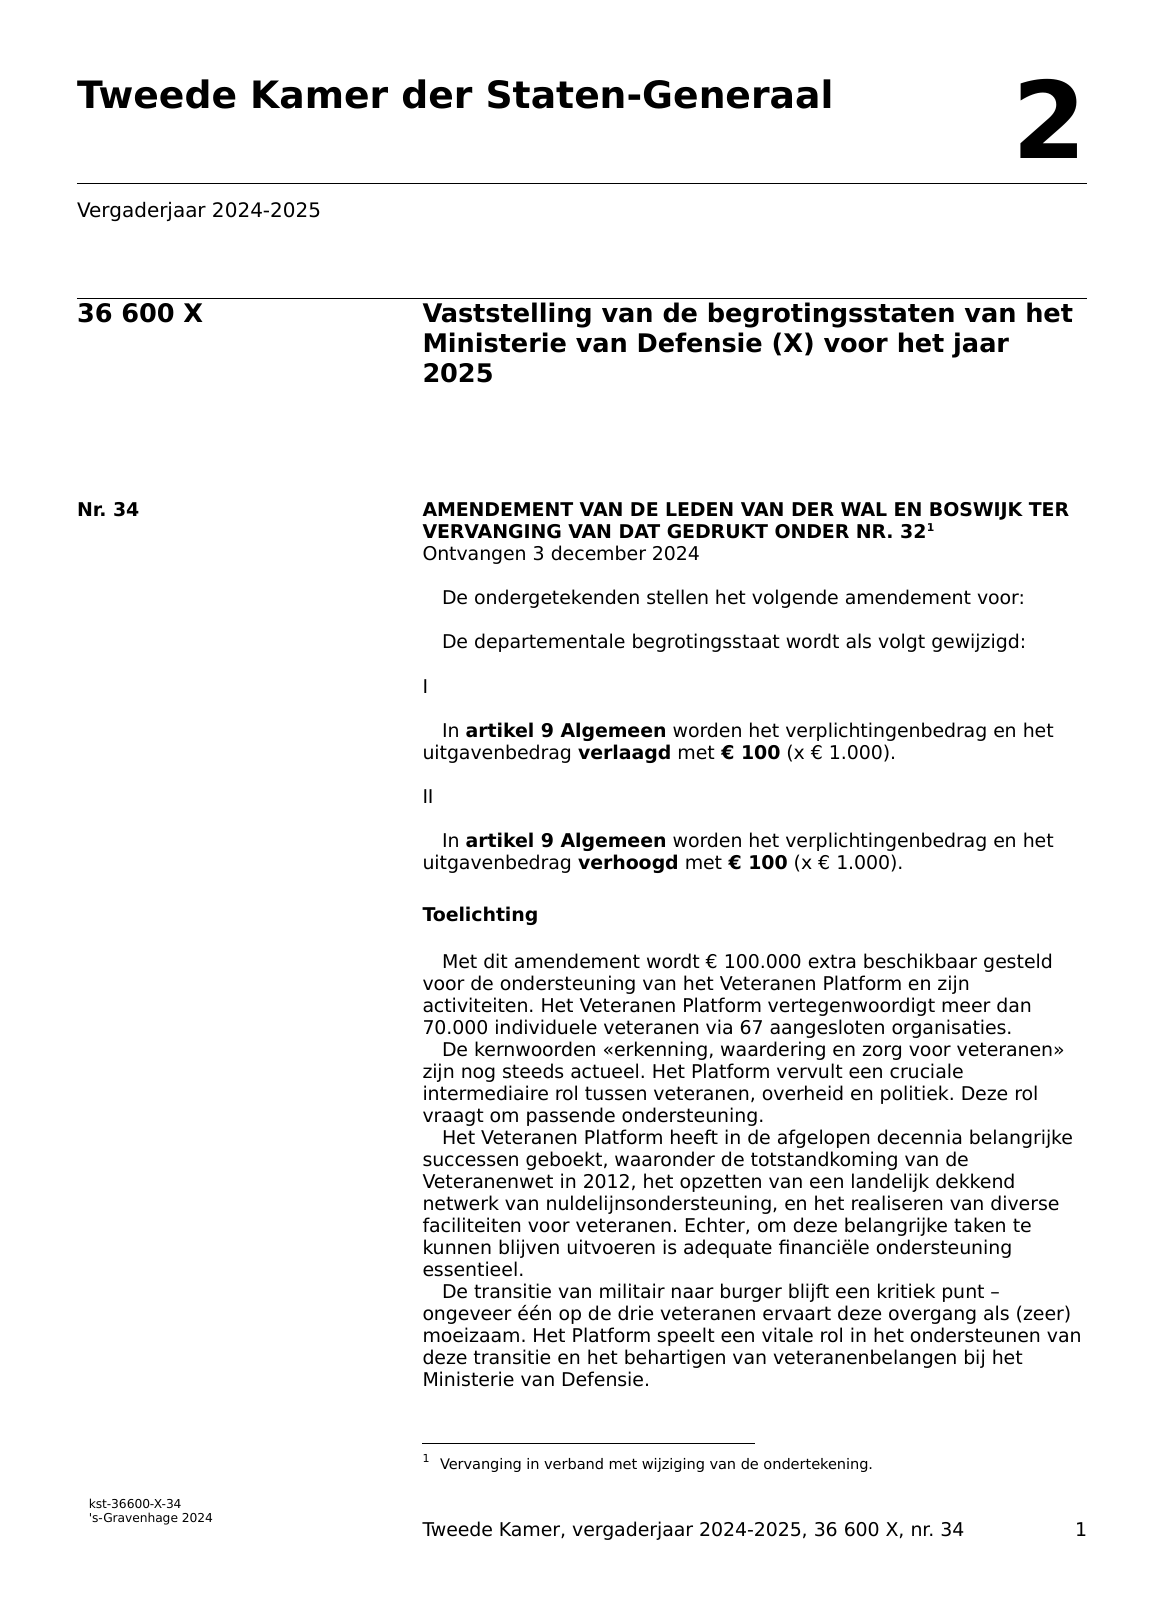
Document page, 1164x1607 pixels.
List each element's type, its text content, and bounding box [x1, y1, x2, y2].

table_header 2 [886, 59, 1087, 183]
subtitle Toelichting [422, 904, 1087, 926]
text De transitie van militair naar burger blijft een kritiek punt – ongeveer één op de drie veteranen ervaart deze overgang als (zeer) moeizaam. Het Platform speelt een vitale rol in het ondersteunen van deze transitie en het behartigen van veteranenbelangen bij het Ministerie van Defensie. [422, 1281, 1087, 1391]
text In artikel 9 Algemeen worden het verplichtingenbedrag en het uitgavenbedrag verhoogd met € 100 (x € 1.000). [422, 830, 1087, 874]
text Vervanging in verband met wijziging van de ondertekening. [422, 1452, 1087, 1474]
text De kernwoorden «erkenning, waardering en zorg voor veteranen» zijn nog steeds actueel. Het Platform vervult een cruciale intermediaire rol tussen veteranen, overheid en politiek. Deze rol vraagt om passende ondersteuning. [422, 1039, 1087, 1127]
subtitle Nr. 34 AMENDEMENT VAN DE LEDEN VAN DER WAL EN BOSWIJK TER VERVANGING VAN DAT GEDRUKT ONDER NR. 32 [77, 499, 1087, 543]
text Het Veteranen Platform heeft in de afgelopen decennia belangrijke successen geboekt, waaronder de totstandkoming van de Veteranenwet in 2012, het opzetten van een landelijk dekkend netwerk van nuldelijnsondersteuning, en het realiseren van diverse faciliteiten voor veteranen. Echter, om deze belangrijke taken te kunnen blijven uitvoeren is adequate financiële ondersteuning essentieel. [422, 1127, 1087, 1281]
table_header Tweede Kamer der Staten-Generaal [77, 59, 886, 183]
text I [422, 676, 1087, 697]
text II [422, 786, 1087, 808]
text kst-36600-X-34 [88, 1497, 323, 1511]
text Met dit amendement wordt € 100.000 extra beschikbaar gesteld voor de ondersteuning van het Veteranen Platform en zijn activiteiten. Het Veteranen Platform vertegenwoordigt meer dan 70.000 individuele veteranen via 67 aangesloten organisaties. [422, 951, 1087, 1039]
table_cell Vergaderjaar 2024-2025 [77, 184, 1087, 298]
text De ondergetekenden stellen het volgende amendement voor: [422, 587, 1087, 609]
text 's-Gravenhage 2024 [88, 1511, 323, 1525]
text De departementale begrotingsstaat wordt als volgt gewijzigd: [422, 631, 1087, 653]
text In artikel 9 Algemeen worden het verplichtingenbedrag en het uitgavenbedrag verlaagd met € 100 (x € 1.000). [422, 720, 1087, 764]
subtitle 36 600 X Vaststelling van de begrotingsstaten van het Ministerie van Defensie (X) voor het jaar 2025 [77, 299, 1087, 388]
text Ontvangen 3 december 2024 [422, 543, 1087, 565]
